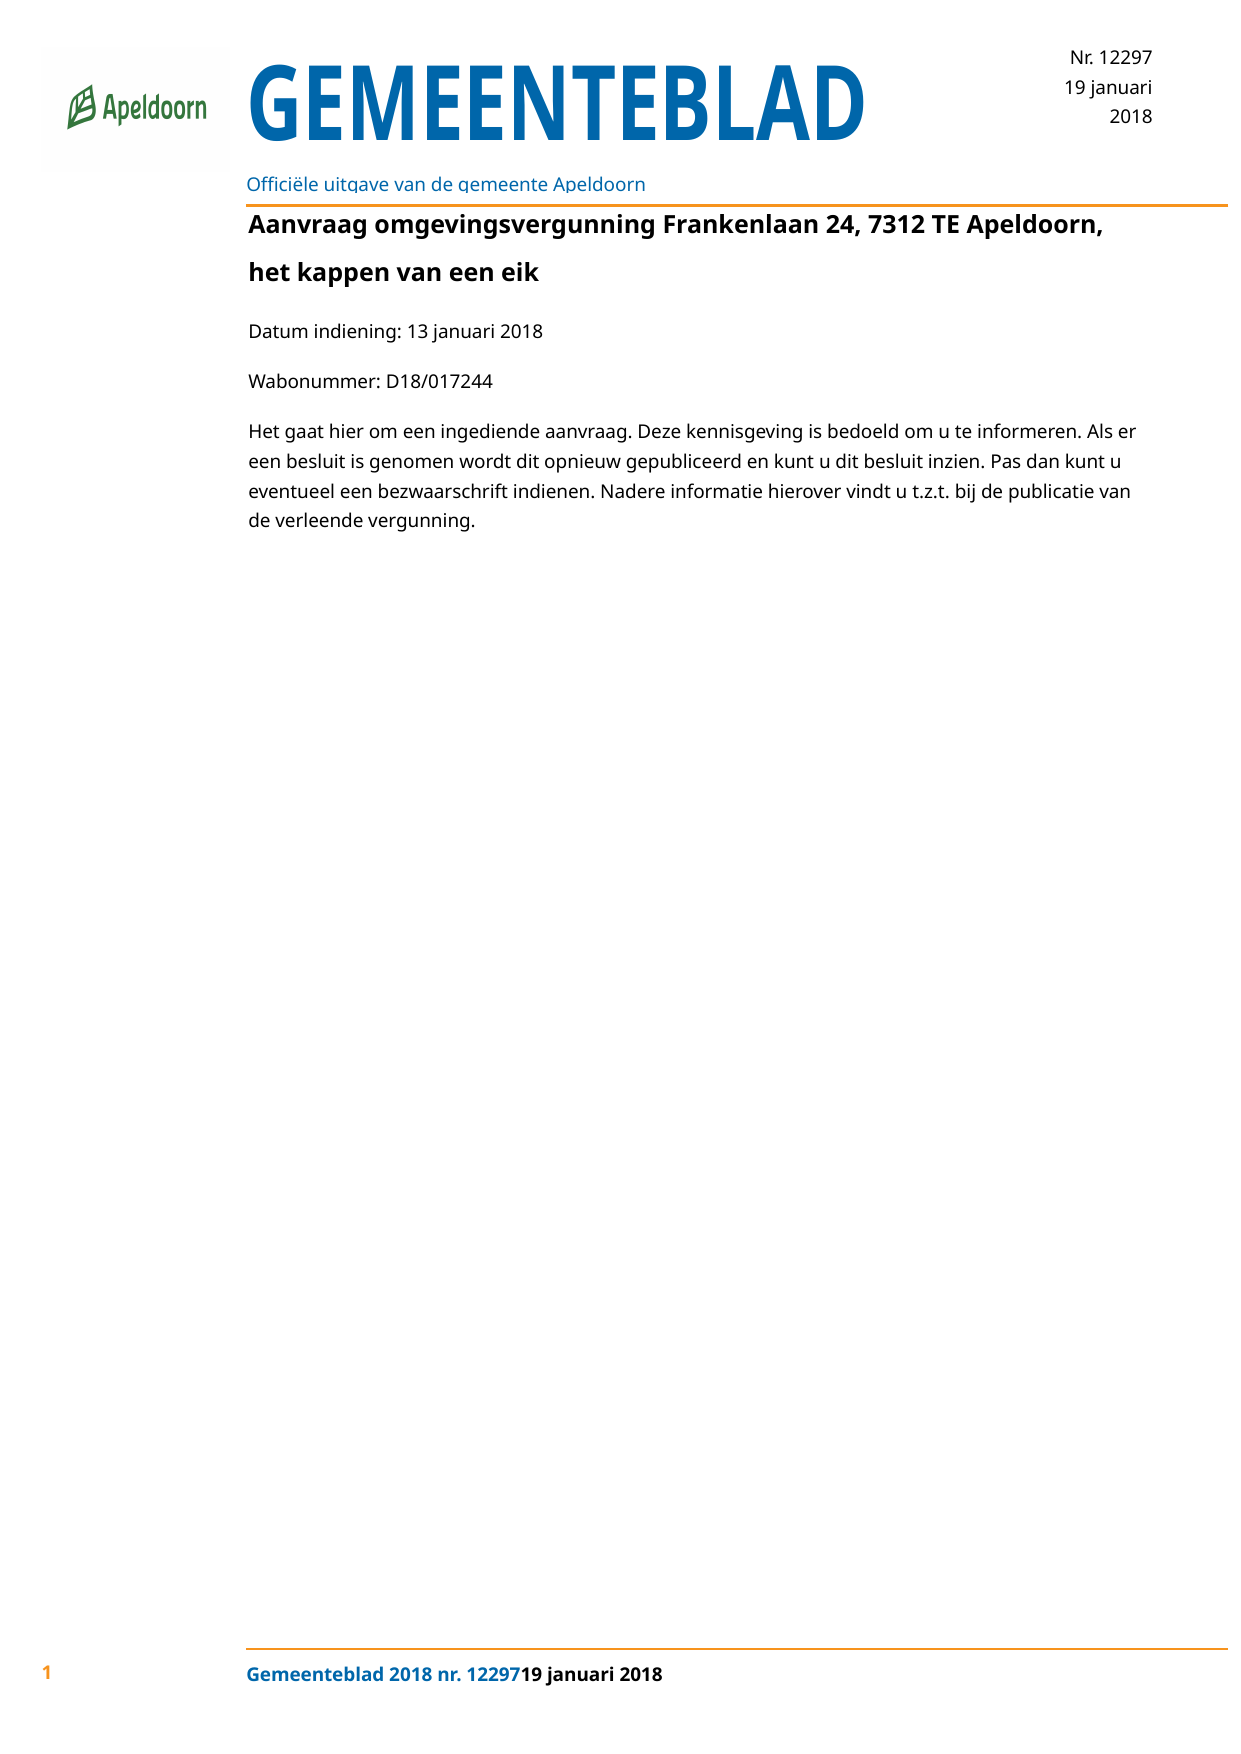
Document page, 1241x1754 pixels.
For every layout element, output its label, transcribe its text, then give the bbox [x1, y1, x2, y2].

text Wabonummer: D18/017244 [248, 368, 1152, 394]
picture [41, 47, 231, 172]
text Het gaat hier om een ingediende aanvraag. Deze kennisgeving is bedoeld om u te informeren. Als er een besluit is genomen wordt dit opnieuw gepubliceerd en kunt u dit besluit inzien. Pas dan kunt u eventueel een bezwaarschrift indienen. Nadere informatie hierover vindt u t.z.t. bij de publicatie van de verleende vergunning. [248, 419, 1152, 533]
text Aanvraag omgevingsvergunning Frankenlaan 24, 7312 TE Apeldoorn, het kappen van een eik [248, 207, 1152, 288]
text Datum indiening: 13 januari 2018 [248, 318, 1152, 344]
